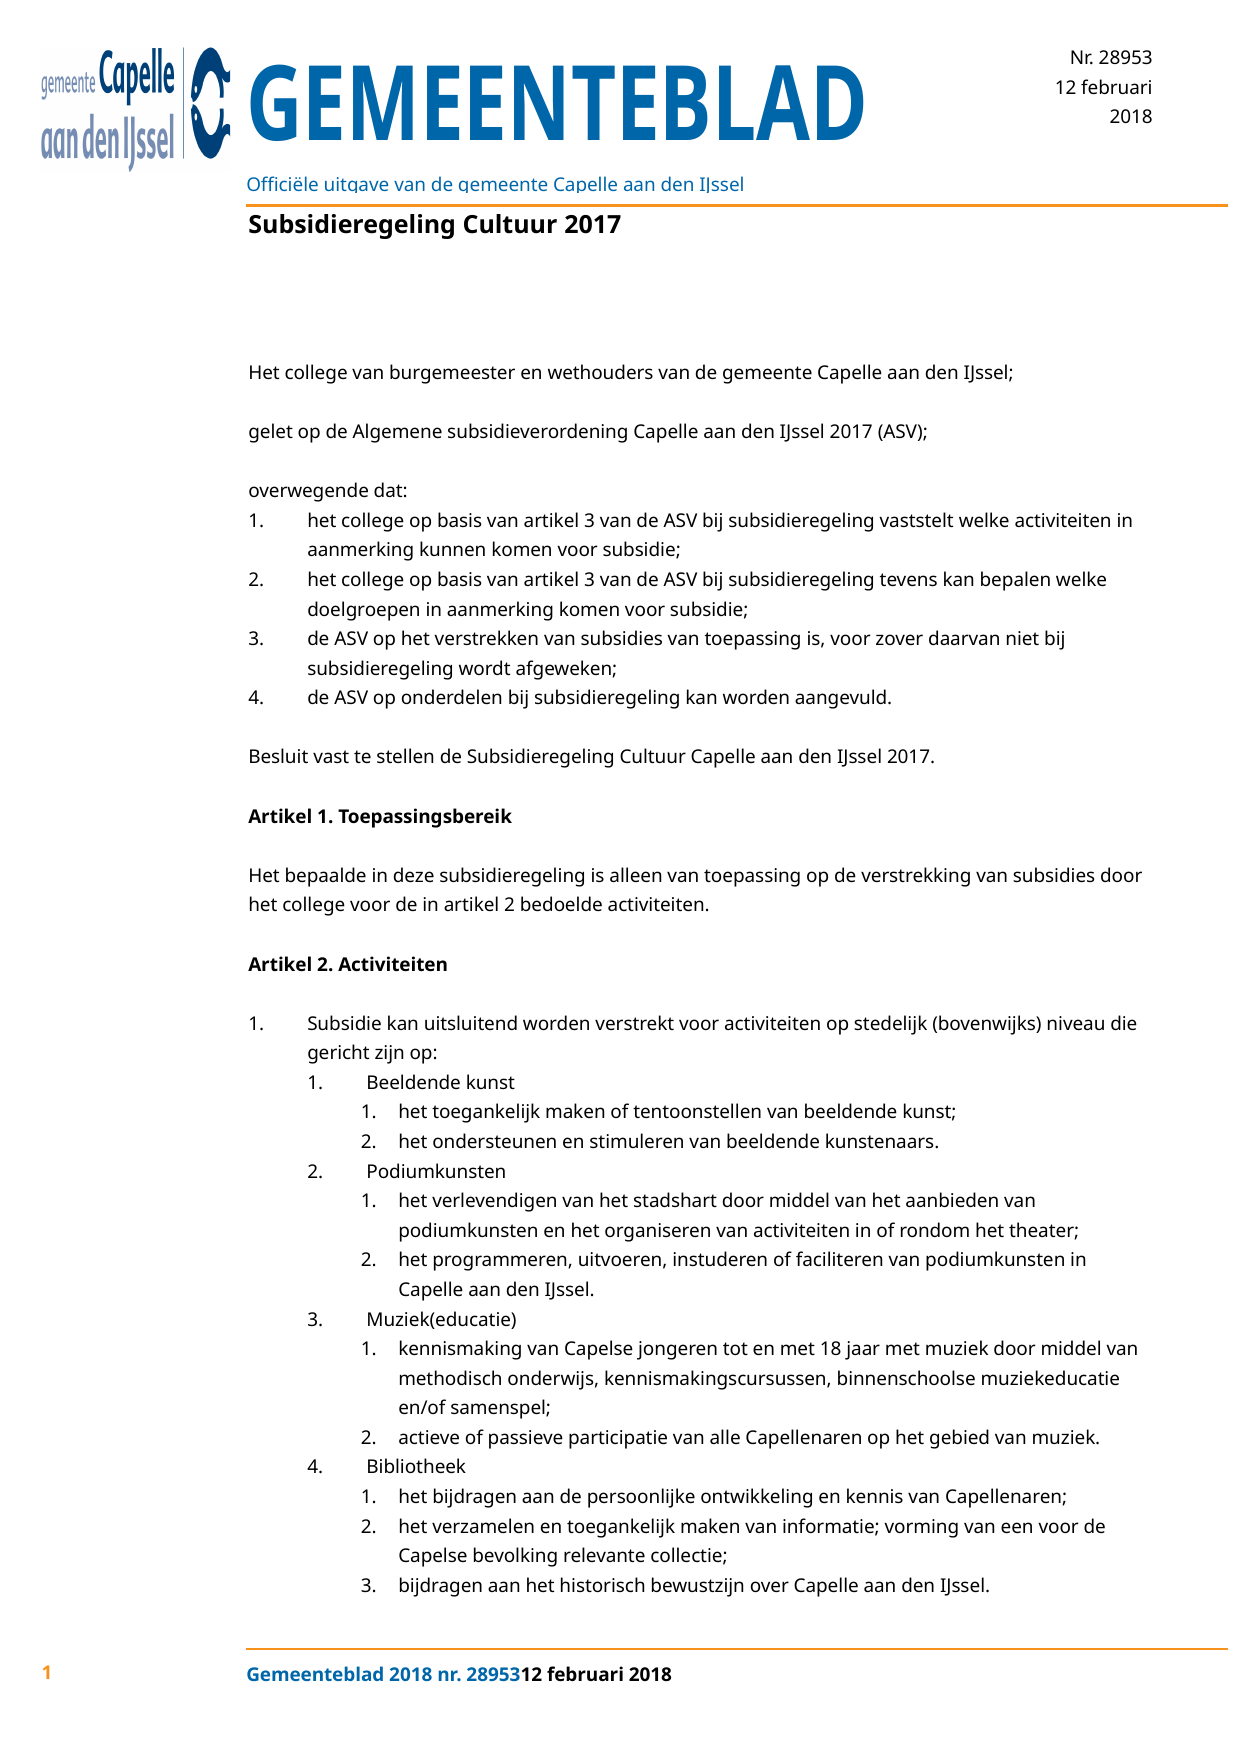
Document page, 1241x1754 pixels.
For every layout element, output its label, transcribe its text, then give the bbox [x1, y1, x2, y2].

picture [41, 47, 231, 172]
list actieve of passieve participatie van alle Capellenaren op het gebied van muziek. [361, 1424, 1152, 1450]
list Muziek(educatie) [307, 1306, 1152, 1331]
list Beeldende kunst [307, 1069, 1152, 1095]
list Subsidie kan uitsluitend worden verstrekt voor activiteiten op stedelijk (bovenwijks) niveau die gericht zijn op: [248, 1010, 1152, 1065]
list het college op basis van artikel 3 van de ASV bij subsidieregeling vaststelt welke activiteiten in aanmerking kunnen komen voor subsidie; [248, 507, 1152, 562]
text Besluit vast te stellen de Subsidieregeling Cultuur Capelle aan den IJssel 2017. [248, 744, 1152, 769]
text overwegende dat: [248, 477, 1152, 503]
list het toegankelijk maken of tentoonstellen van beeldende kunst; [361, 1099, 1152, 1124]
list bijdragen aan het historisch bewustzijn over Capelle aan den IJssel. [361, 1572, 1152, 1598]
text gelet op de Algemene subsidieverordening Capelle aan den IJssel 2017 (ASV); [248, 418, 1152, 444]
text Artikel 1. Toepassingsbereik [248, 803, 1152, 828]
list de ASV op het verstrekken van subsidies van toepassing is, voor zover daarvan niet bij subsidieregeling wordt afgeweken; [248, 625, 1152, 681]
list het verzamelen en toegankelijk maken van informatie; vorming van een voor de Capelse bevolking relevante collectie; [361, 1513, 1152, 1568]
text Artikel 2. Activiteiten [248, 951, 1152, 976]
text Het bepaalde in deze subsidieregeling is alleen van toepassing op de verstrekking van subsidies door het college voor de in artikel 2 bedoelde activiteiten. [248, 862, 1152, 917]
list het college op basis van artikel 3 van de ASV bij subsidieregeling tevens kan bepalen welke doelgroepen in aanmerking komen voor subsidie; [248, 566, 1152, 621]
list kennismaking van Capelse jongeren tot en met 18 jaar met muziek door middel van methodisch onderwijs, kennismakingscursussen, binnenschoolse muziekeducatie en/of samenspel; [361, 1335, 1152, 1420]
list het programmeren, uitvoeren, instuderen of faciliteren van podiumkunsten in Capelle aan den IJssel. [361, 1247, 1152, 1302]
list het bijdragen aan de persoonlijke ontwikkeling en kennis van Capellenaren; [361, 1483, 1152, 1509]
list het verlevendigen van het stadshart door middel van het aanbieden van podiumkunsten en het organiseren van activiteiten in of rondom het theater; [361, 1187, 1152, 1243]
list Podiumkunsten [307, 1158, 1152, 1183]
list de ASV op onderdelen bij subsidieregeling kan worden aangevuld. [248, 684, 1152, 710]
text Het college van burgemeester en wethouders van de gemeente Capelle aan den IJssel; [248, 359, 1152, 385]
text Subsidieregeling Cultuur 2017 [248, 207, 1152, 241]
list Bibliotheek [307, 1454, 1152, 1479]
list het ondersteunen en stimuleren van beeldende kunstenaars. [361, 1128, 1152, 1154]
